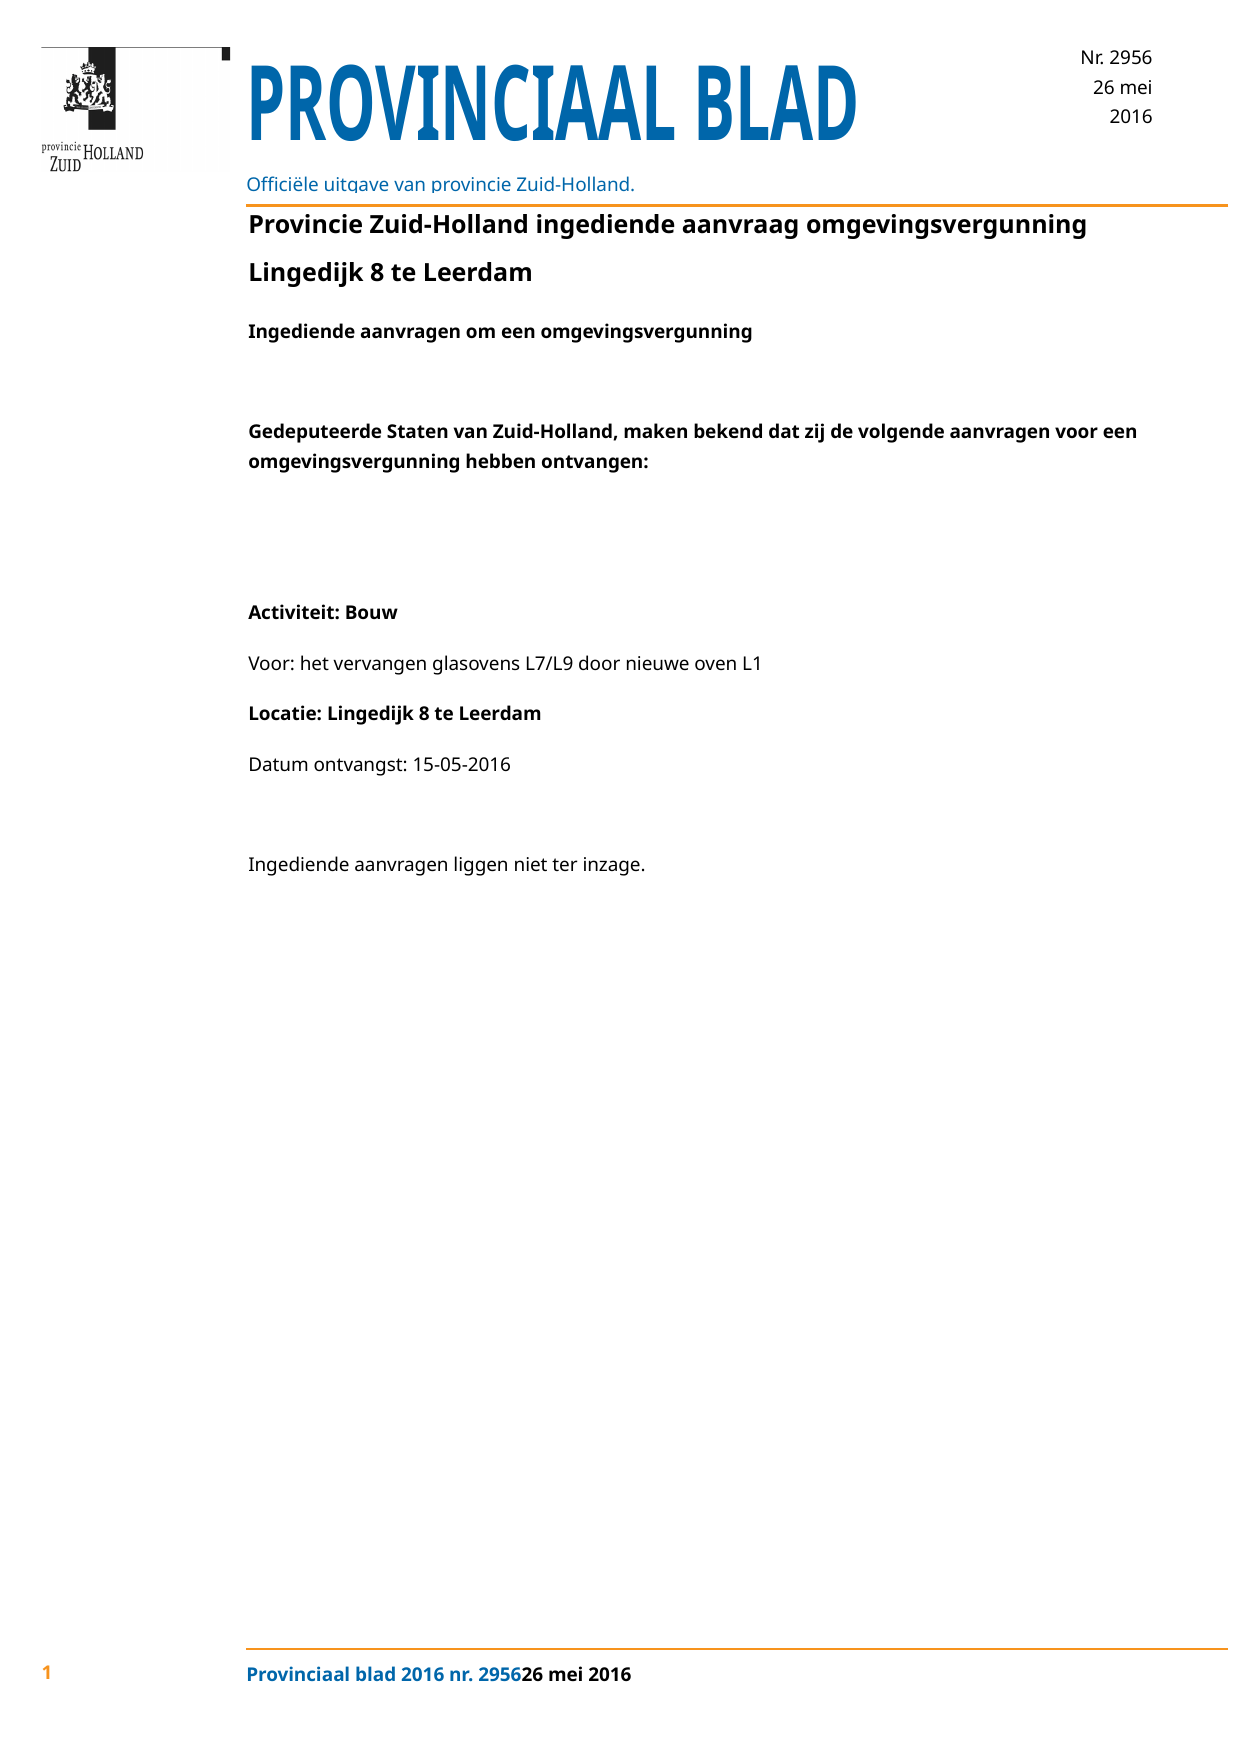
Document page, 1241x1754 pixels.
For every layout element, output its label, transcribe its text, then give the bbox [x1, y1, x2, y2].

text Ingediende aanvragen om een omgevingsvergunning [248, 318, 1152, 344]
picture [41, 47, 231, 172]
text Provincie Zuid-Holland ingediende aanvraag omgevingsvergunning Lingedijk 8 te Leerdam [248, 207, 1152, 288]
text Activiteit: Bouw [248, 599, 1152, 625]
text Ingediende aanvragen liggen niet ter inzage. [248, 852, 1152, 877]
text Voor: het vervangen glasovens L7/L9 door nieuwe oven L1 [248, 650, 1152, 676]
text Locatie: Lingedijk 8 te Leerdam [248, 700, 1152, 726]
text Datum ontvangst: 15-05-2016 [248, 751, 1152, 777]
text Gedeputeerde Staten van Zuid-Holland, maken bekend dat zij de volgende aanvragen voor een omgevingsvergunning hebben ontvangen: [248, 419, 1152, 474]
